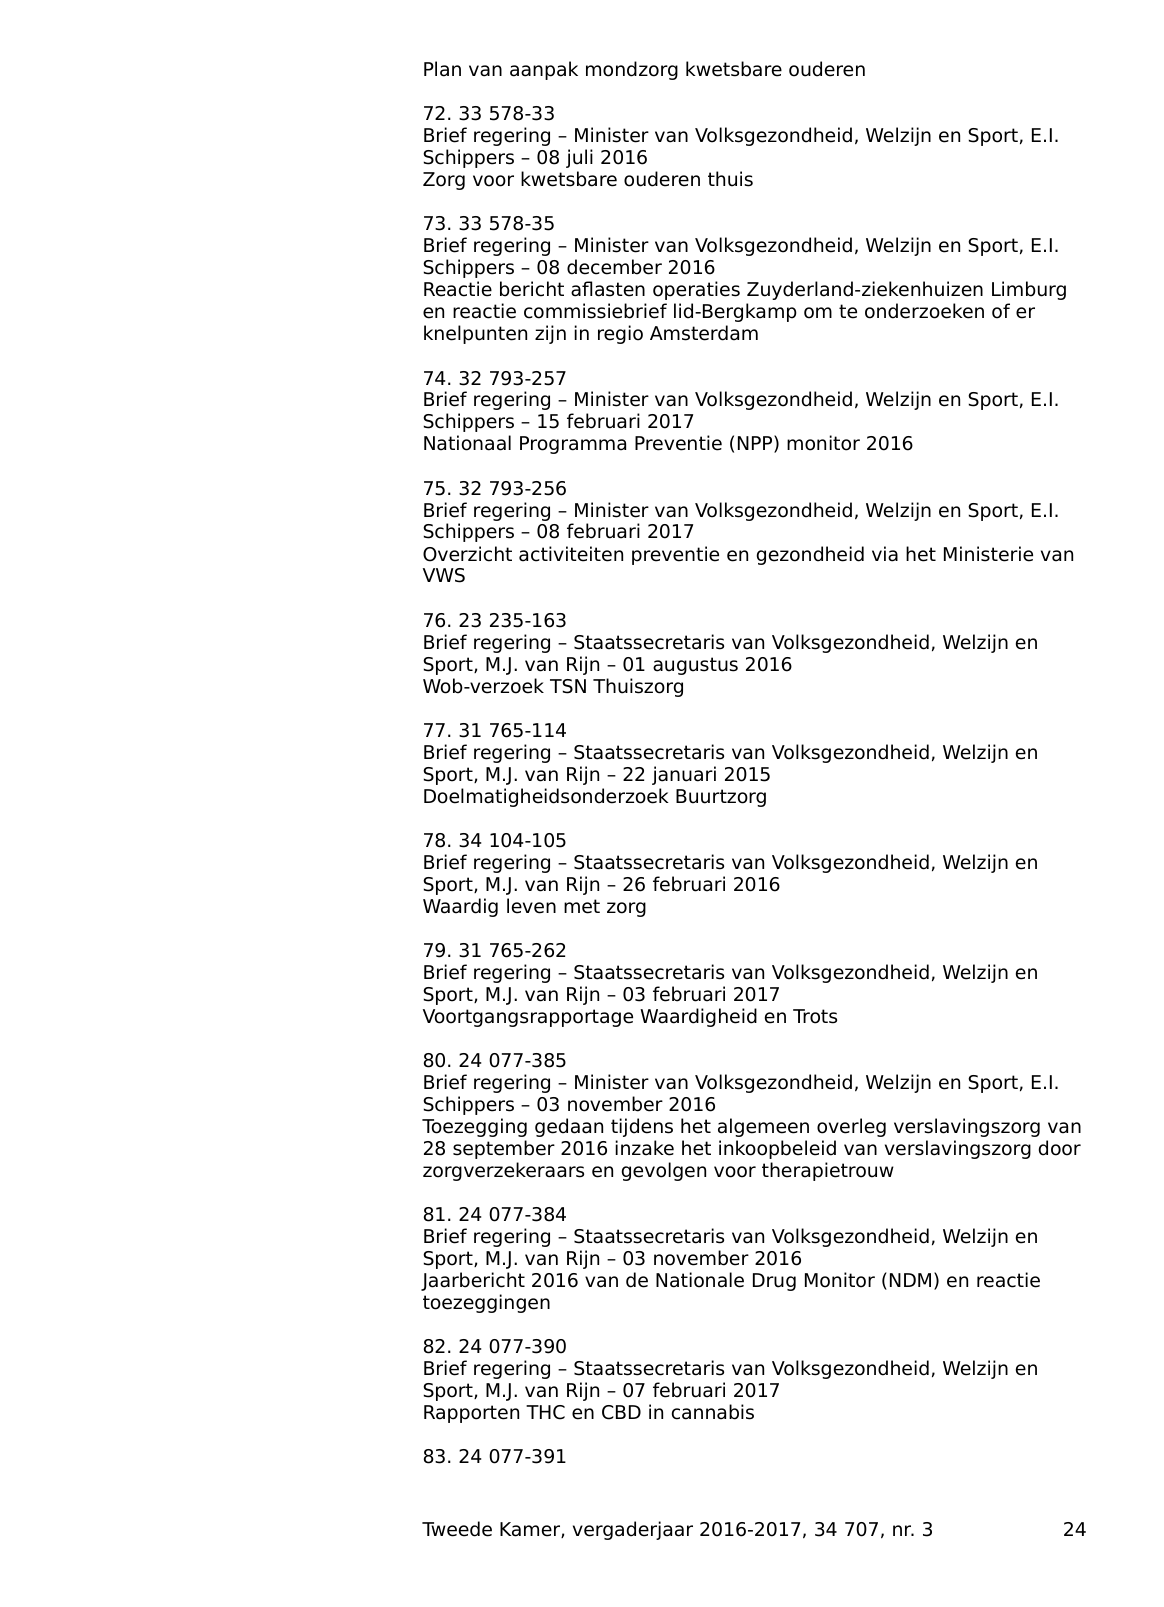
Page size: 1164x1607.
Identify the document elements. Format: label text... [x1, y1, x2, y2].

text Plan van aanpak mondzorg kwetsbare ouderen [422, 59, 1087, 81]
text Brief regering – Staatssecretaris van Volksgezondheid, Welzijn en Sport, M.J. van Rijn – 01 augustus 2016 [422, 632, 1087, 676]
text 72. 33 578-33 [422, 103, 1087, 125]
text Doelmatigheidsonderzoek Buurtzorg [422, 786, 1087, 808]
text Zorg voor kwetsbare ouderen thuis [422, 169, 1087, 191]
text Brief regering – Minister van Volksgezondheid, Welzijn en Sport, E.I. Schippers – 08 juli 2016 [422, 125, 1087, 169]
text 77. 31 765-114 [422, 720, 1087, 742]
text Brief regering – Minister van Volksgezondheid, Welzijn en Sport, E.I. Schippers – 03 november 2016 [422, 1072, 1087, 1116]
text Brief regering – Staatssecretaris van Volksgezondheid, Welzijn en Sport, M.J. van Rijn – 26 februari 2016 [422, 852, 1087, 896]
text Brief regering – Minister van Volksgezondheid, Welzijn en Sport, E.I. Schippers – 15 februari 2017 [422, 389, 1087, 433]
text Voortgangsrapportage Waardigheid en Trots [422, 1006, 1087, 1028]
text Overzicht activiteiten preventie en gezondheid via het Ministerie van VWS [422, 543, 1087, 587]
text Brief regering – Staatssecretaris van Volksgezondheid, Welzijn en Sport, M.J. van Rijn – 07 februari 2017 [422, 1358, 1087, 1402]
text Wob-verzoek TSN Thuiszorg [422, 676, 1087, 697]
text Brief regering – Minister van Volksgezondheid, Welzijn en Sport, E.I. Schippers – 08 december 2016 [422, 235, 1087, 279]
text Brief regering – Staatssecretaris van Volksgezondheid, Welzijn en Sport, M.J. van Rijn – 03 februari 2017 [422, 962, 1087, 1006]
text Waardig leven met zorg [422, 896, 1087, 918]
text 75. 32 793-256 [422, 477, 1087, 499]
text 83. 24 077-391 [422, 1446, 1087, 1468]
text Reactie bericht aflasten operaties Zuyderland-ziekenhuizen Limburg en reactie commissiebrief lid-Bergkamp om te onderzoeken of er knelpunten zijn in regio Amsterdam [422, 279, 1087, 345]
text Toezegging gedaan tijdens het algemeen overleg verslavingszorg van 28 september 2016 inzake het inkoopbeleid van verslavingszorg door zorgverzekeraars en gevolgen voor therapietrouw [422, 1116, 1087, 1182]
text 73. 33 578-35 [422, 213, 1087, 235]
text 74. 32 793-257 [422, 367, 1087, 389]
text Rapporten THC en CBD in cannabis [422, 1402, 1087, 1424]
text 78. 34 104-105 [422, 830, 1087, 852]
text Nationaal Programma Preventie (NPP) monitor 2016 [422, 433, 1087, 455]
text Jaarbericht 2016 van de Nationale Drug Monitor (NDM) en reactie toezeggingen [422, 1270, 1087, 1314]
text 76. 23 235-163 [422, 609, 1087, 632]
text Brief regering – Staatssecretaris van Volksgezondheid, Welzijn en Sport, M.J. van Rijn – 03 november 2016 [422, 1226, 1087, 1270]
text 82. 24 077-390 [422, 1336, 1087, 1358]
text 79. 31 765-262 [422, 940, 1087, 962]
text Brief regering – Staatssecretaris van Volksgezondheid, Welzijn en Sport, M.J. van Rijn – 22 januari 2015 [422, 742, 1087, 786]
text Brief regering – Minister van Volksgezondheid, Welzijn en Sport, E.I. Schippers – 08 februari 2017 [422, 499, 1087, 543]
text 80. 24 077-385 [422, 1050, 1087, 1072]
text 81. 24 077-384 [422, 1204, 1087, 1226]
